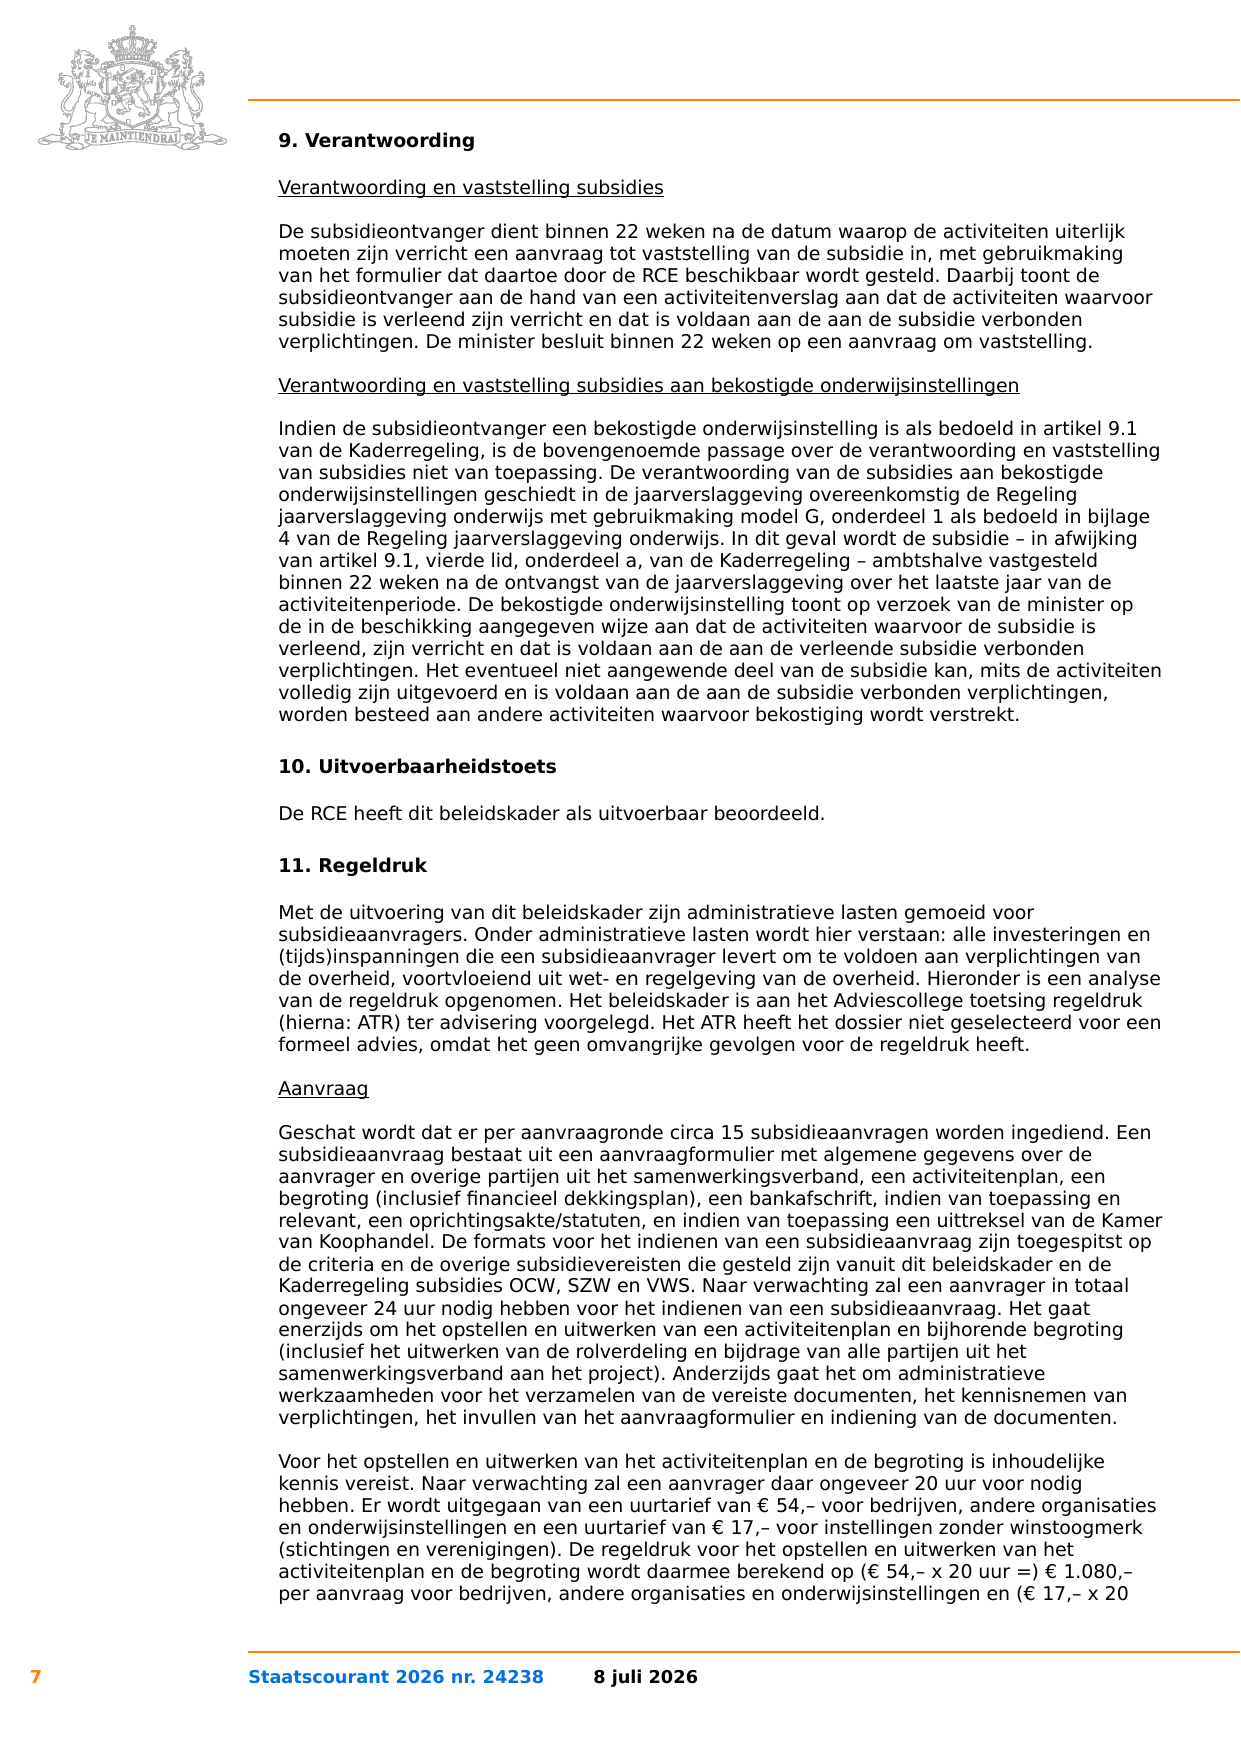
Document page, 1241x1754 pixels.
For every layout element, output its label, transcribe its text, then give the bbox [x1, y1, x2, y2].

text Geschat wordt dat er per aanvraagronde circa 15 subsidieaanvragen worden ingediend. Een subsidieaanvraag bestaat uit een aanvraagformulier met algemene gegevens over de aanvrager en overige partijen uit het samenwerkingsverband, een activiteitenplan, een begroting (inclusief financieel dekkingsplan), een bankafschrift, indien van toepassing en relevant, een oprichtingsakte/statuten, en indien van toepassing een uittreksel van de Kamer van Koophandel. De formats voor het indienen van een subsidieaanvraag zijn toegespitst op de criteria en de overige subsidievereisten die gesteld zijn vanuit dit beleidskader en de Kaderregeling subsidies OCW, SZW en VWS. Naar verwachting zal een aanvrager in totaal ongeveer 24 uur nodig hebben voor het indienen van een subsidieaanvraag. Het gaat enerzijds om het opstellen en uitwerken van een activiteitenplan en bijhorende begroting (inclusief het uitwerken van de rolverdeling en bijdrage van alle partijen uit het samenwerkingsverband aan het project). Anderzijds gaat het om administratieve werkzaamheden voor het verzamelen van de vereiste documenten, het kennisnemen van verplichtingen, het invullen van het aanvraagformulier en indiening van de documenten. [278, 1122, 1163, 1429]
subtitle 11. Regeldruk [278, 855, 1163, 877]
text De subsidieontvanger dient binnen 22 weken na de datum waarop de activiteiten uiterlijk moeten zijn verricht een aanvraag tot vaststelling van de subsidie in, met gebruikmaking van het formulier dat daartoe door de RCE beschikbaar wordt gesteld. Daarbij toont de subsidieontvanger aan de hand van een activiteitenverslag aan dat de activiteiten waarvoor subsidie is verleend zijn verricht en dat is voldaan aan de aan de subsidie verbonden verplichtingen. De minister besluit binnen 22 weken op een aanvraag om vaststelling. [278, 221, 1163, 353]
subtitle Aanvraag [278, 1078, 1163, 1100]
subtitle 9. Verantwoording [278, 130, 1163, 152]
subtitle Verantwoording en vaststelling subsidies [278, 177, 1163, 199]
subtitle 10. Uitvoerbaarheidstoets [278, 756, 1163, 778]
picture [38, 25, 227, 150]
text Met de uitvoering van dit beleidskader zijn administratieve lasten gemoeid voor subsidieaanvragers. Onder administratieve lasten wordt hier verstaan: alle investeringen en (tijds)inspanningen die een subsidieaanvrager levert om te voldoen aan verplichtingen van de overheid, voortvloeiend uit wet- en regelgeving van de overheid. Hieronder is een analyse van de regeldruk opgenomen. Het beleidskader is aan het Adviescollege toetsing regeldruk (hierna: ATR) ter advisering voorgelegd. Het ATR heeft het dossier niet geselecteerd voor een formeel advies, omdat het geen omvangrijke gevolgen voor de regeldruk heeft. [278, 902, 1163, 1056]
text Indien de subsidieontvanger een bekostigde onderwijsinstelling is als bedoeld in artikel 9.1 van de Kaderregeling, is de bovengenoemde passage over de verantwoording en vaststelling van subsidies niet van toepassing. De verantwoording van de subsidies aan bekostigde onderwijsinstellingen geschiedt in de jaarverslaggeving overeenkomstig de Regeling jaarverslaggeving onderwijs met gebruikmaking model G, onderdeel 1 als bedoeld in bijlage 4 van de Regeling jaarverslaggeving onderwijs. In dit geval wordt de subsidie – in afwijking van artikel 9.1, vierde lid, onderdeel a, van de Kaderregeling – ambtshalve vastgesteld binnen 22 weken na de ontvangst van de jaarverslaggeving over het laatste jaar van de activiteitenperiode. De bekostigde onderwijsinstelling toont op verzoek van de minister op de in de beschikking aangegeven wijze aan dat de activiteiten waarvoor de subsidie is verleend, zijn verricht en dat is voldaan aan de aan de verleende subsidie verbonden verplichtingen. Het eventueel niet aangewende deel van de subsidie kan, mits de activiteiten volledig zijn uitgevoerd en is voldaan aan de aan de subsidie verbonden verplichtingen, worden besteed aan andere activiteiten waarvoor bekostiging wordt verstrekt. [278, 418, 1163, 726]
subtitle Verantwoording en vaststelling subsidies aan bekostigde onderwijsinstellingen [278, 374, 1163, 396]
text De RCE heeft dit beleidskader als uitvoerbaar beoordeeld. [278, 803, 1163, 825]
text Voor het opstellen en uitwerken van het activiteitenplan en de begroting is inhoudelijke kennis vereist. Naar verwachting zal een aanvrager daar ongeveer 20 uur voor nodig hebben. Er wordt uitgegaan van een uurtarief van € 54,– voor bedrijven, andere organisaties en onderwijsinstellingen en een uurtarief van € 17,– voor instellingen zonder winstoogmerk (stichtingen en verenigingen). De regeldruk voor het opstellen en uitwerken van het activiteitenplan en de begroting wordt daarmee berekend op (€ 54,– x 20 uur =) € 1.080,– per aanvraag voor bedrijven, andere organisaties en onderwijsinstellingen en (€ 17,– x 20 [278, 1451, 1163, 1605]
